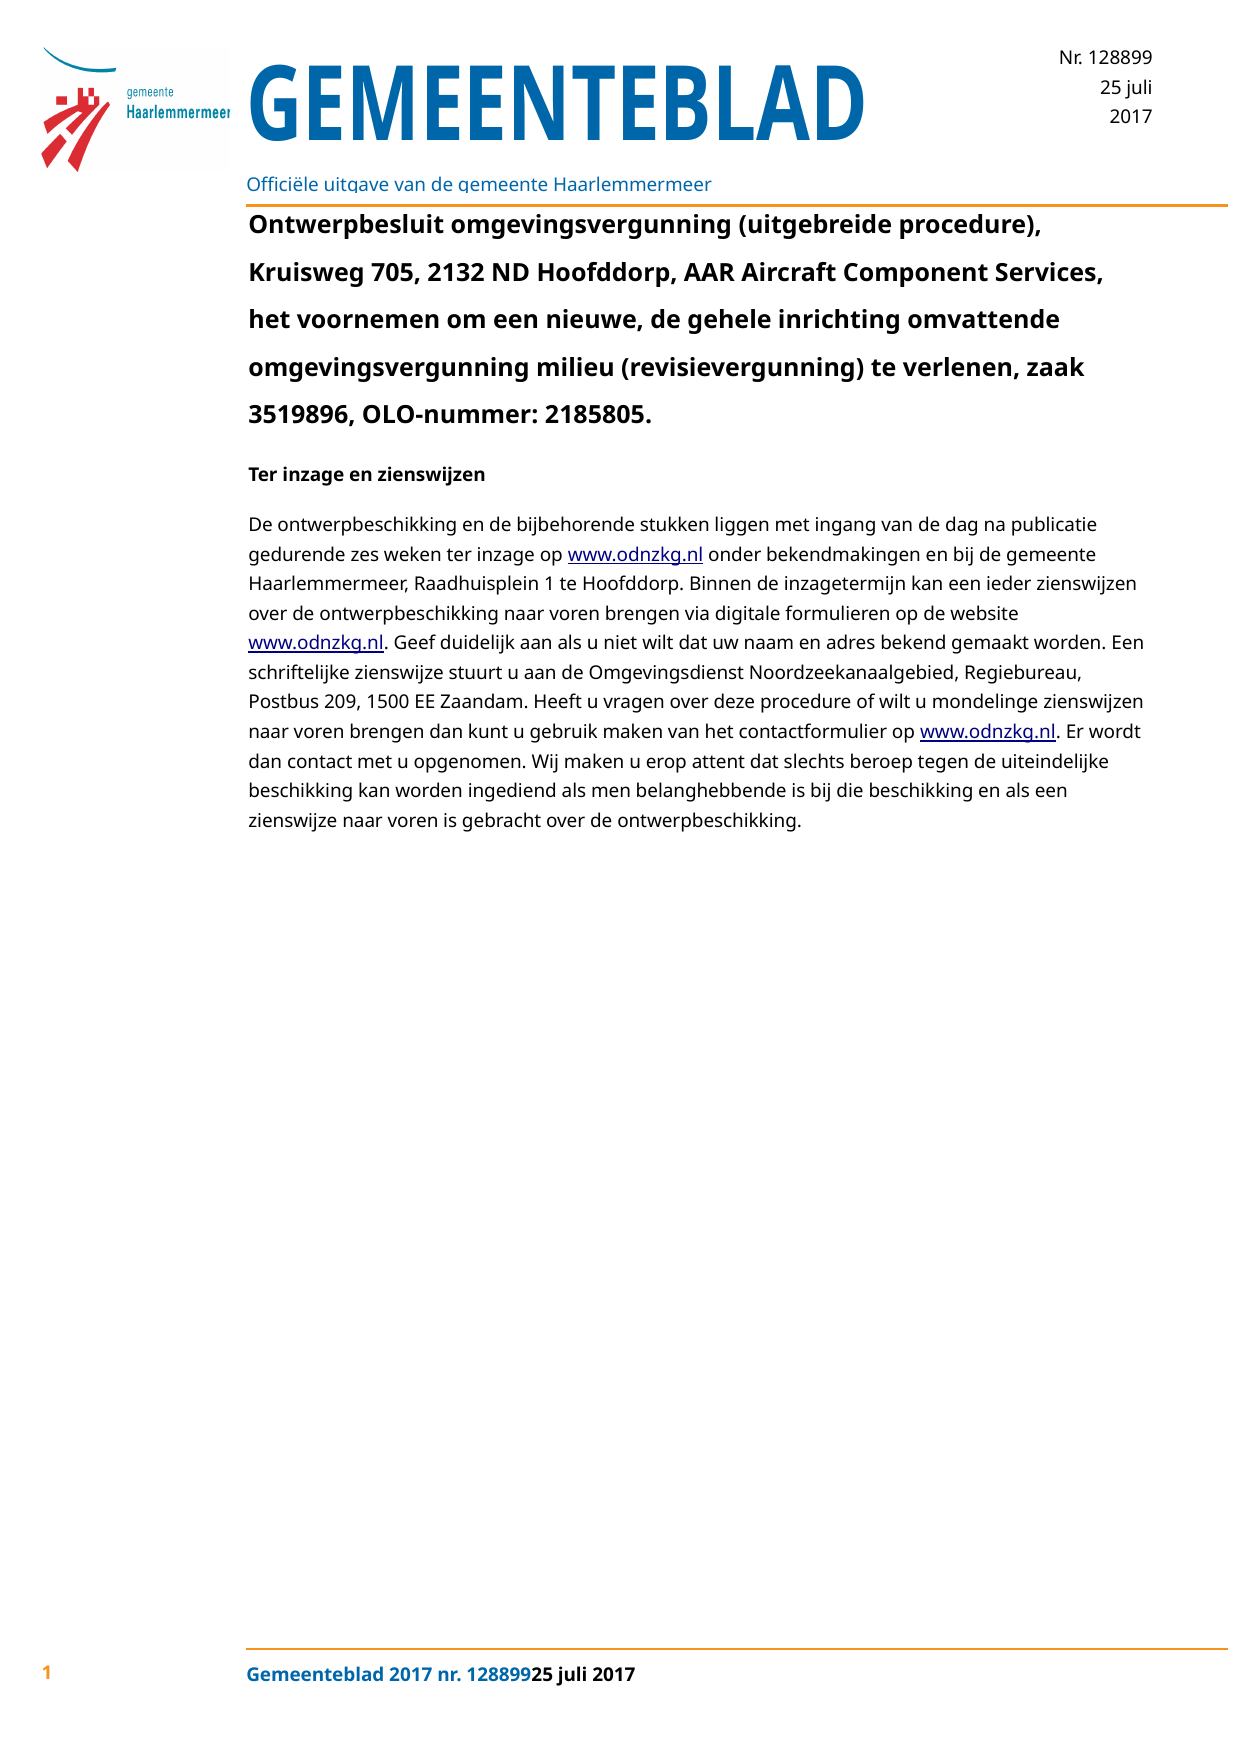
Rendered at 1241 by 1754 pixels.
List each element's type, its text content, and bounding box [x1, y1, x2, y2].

text Ontwerpbesluit omgevingsvergunning (uitgebreide procedure), Kruisweg 705, 2132 ND Hoofddorp, AAR Aircraft Component Services, het voornemen om een nieuwe, de gehele inrichting omvattende omgevingsvergunning milieu (revisievergunning) te verlenen, zaak 3519896, OLO-nummer: 2185805. [248, 207, 1152, 431]
text Ter inzage en zienswijzen [248, 461, 1152, 486]
picture [41, 47, 231, 172]
text De ontwerpbeschikking en de bijbehorende stukken liggen met ingang van de dag na publicatie gedurende zes weken ter inzage op www.odnzkg.nl onder bekendmakingen en bij de gemeente Haarlemmermeer, Raadhuisplein 1 te Hoofddorp. Binnen de inzagetermijn kan een ieder zienswijzen over de ontwerpbeschikking naar voren brengen via digitale formulieren op de website www.odnzkg.nl. Geef duidelijk aan als u niet wilt dat uw naam en adres bekend gemaakt worden. Een schriftelijke zienswijze stuurt u aan de Omgevingsdienst Noordzeekanaalgebied, Regiebureau, Postbus 209, 1500 EE Zaandam. Heeft u vragen over deze procedure of wilt u mondelinge zienswijzen naar voren brengen dan kunt u gebruik maken van het contactformulier op www.odnzkg.nl. Er wordt dan contact met u opgenomen. Wij maken u erop attent dat slechts beroep tegen de uiteindelijke beschikking kan worden ingediend als men belanghebbende is bij die beschikking en als een zienswijze naar voren is gebracht over de ontwerpbeschikking. [248, 511, 1152, 833]
